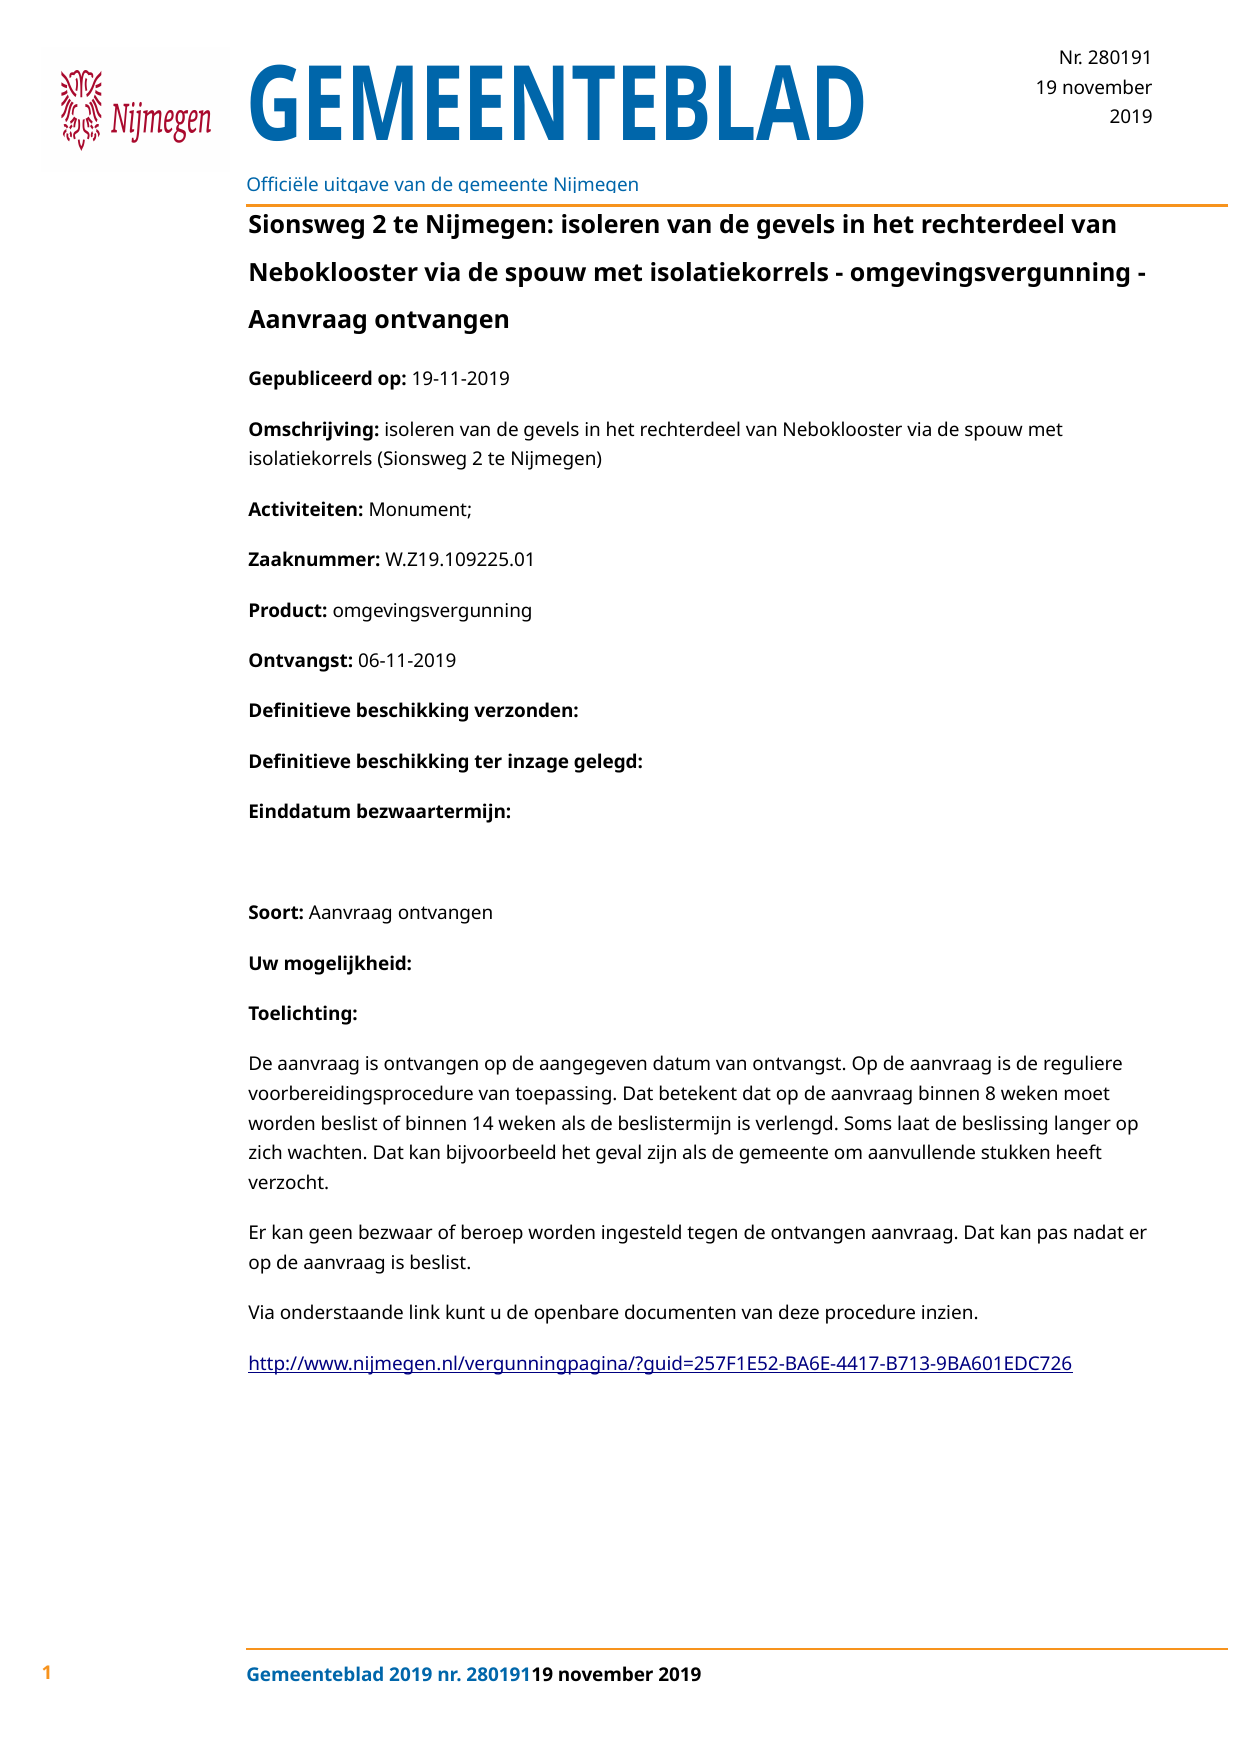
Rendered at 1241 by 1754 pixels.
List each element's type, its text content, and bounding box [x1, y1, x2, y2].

text Ontvangst: 06-11-2019 [248, 647, 1152, 673]
text Activiteiten: Monument; [248, 496, 1152, 522]
text Gepubliceerd op: 19-11-2019 [248, 366, 1152, 391]
text Einddatum bezwaartermijn: [248, 798, 1152, 824]
text Definitieve beschikking ter inzage gelegd: [248, 748, 1152, 774]
text Via onderstaande link kunt u de openbare documenten van deze procedure inzien. [248, 1299, 1152, 1325]
picture [41, 47, 231, 172]
text Er kan geen bezwaar of beroep worden ingesteld tegen de ontvangen aanvraag. Dat kan pas nadat er op de aanvraag is beslist. [248, 1219, 1152, 1274]
text Definitieve beschikking verzonden: [248, 698, 1152, 723]
text http://www.nijmegen.nl/vergunningpagina/?guid=257F1E52-BA6E-4417-B713-9BA601EDC726 [248, 1350, 1152, 1375]
text De aanvraag is ontvangen op de aangegeven datum van ontvangst. Op de aanvraag is de reguliere voorbereidingsprocedure van toepassing. Dat betekent dat op de aanvraag binnen 8 weken moet worden beslist of binnen 14 weken als de beslistermijn is verlengd. Soms laat de beslissing langer op zich wachten. Dat kan bijvoorbeeld het geval zijn als de gemeente om aanvullende stukken heeft verzocht. [248, 1051, 1152, 1194]
text Uw mogelijkheid: [248, 950, 1152, 975]
text Toelichting: [248, 1000, 1152, 1026]
text Sionsweg 2 te Nijmegen: isoleren van de gevels in het rechterdeel van Neboklooster via de spouw met isolatiekorrels - omgevingsvergunning - Aanvraag ontvangen [248, 207, 1152, 336]
text Zaaknummer: W.Z19.109225.01 [248, 546, 1152, 572]
text Product: omgevingsvergunning [248, 597, 1152, 622]
text Soort: Aanvraag ontvangen [248, 899, 1152, 925]
text Omschrijving: isoleren van de gevels in het rechterdeel van Neboklooster via de spouw met isolatiekorrels (Sionsweg 2 te Nijmegen) [248, 416, 1152, 471]
